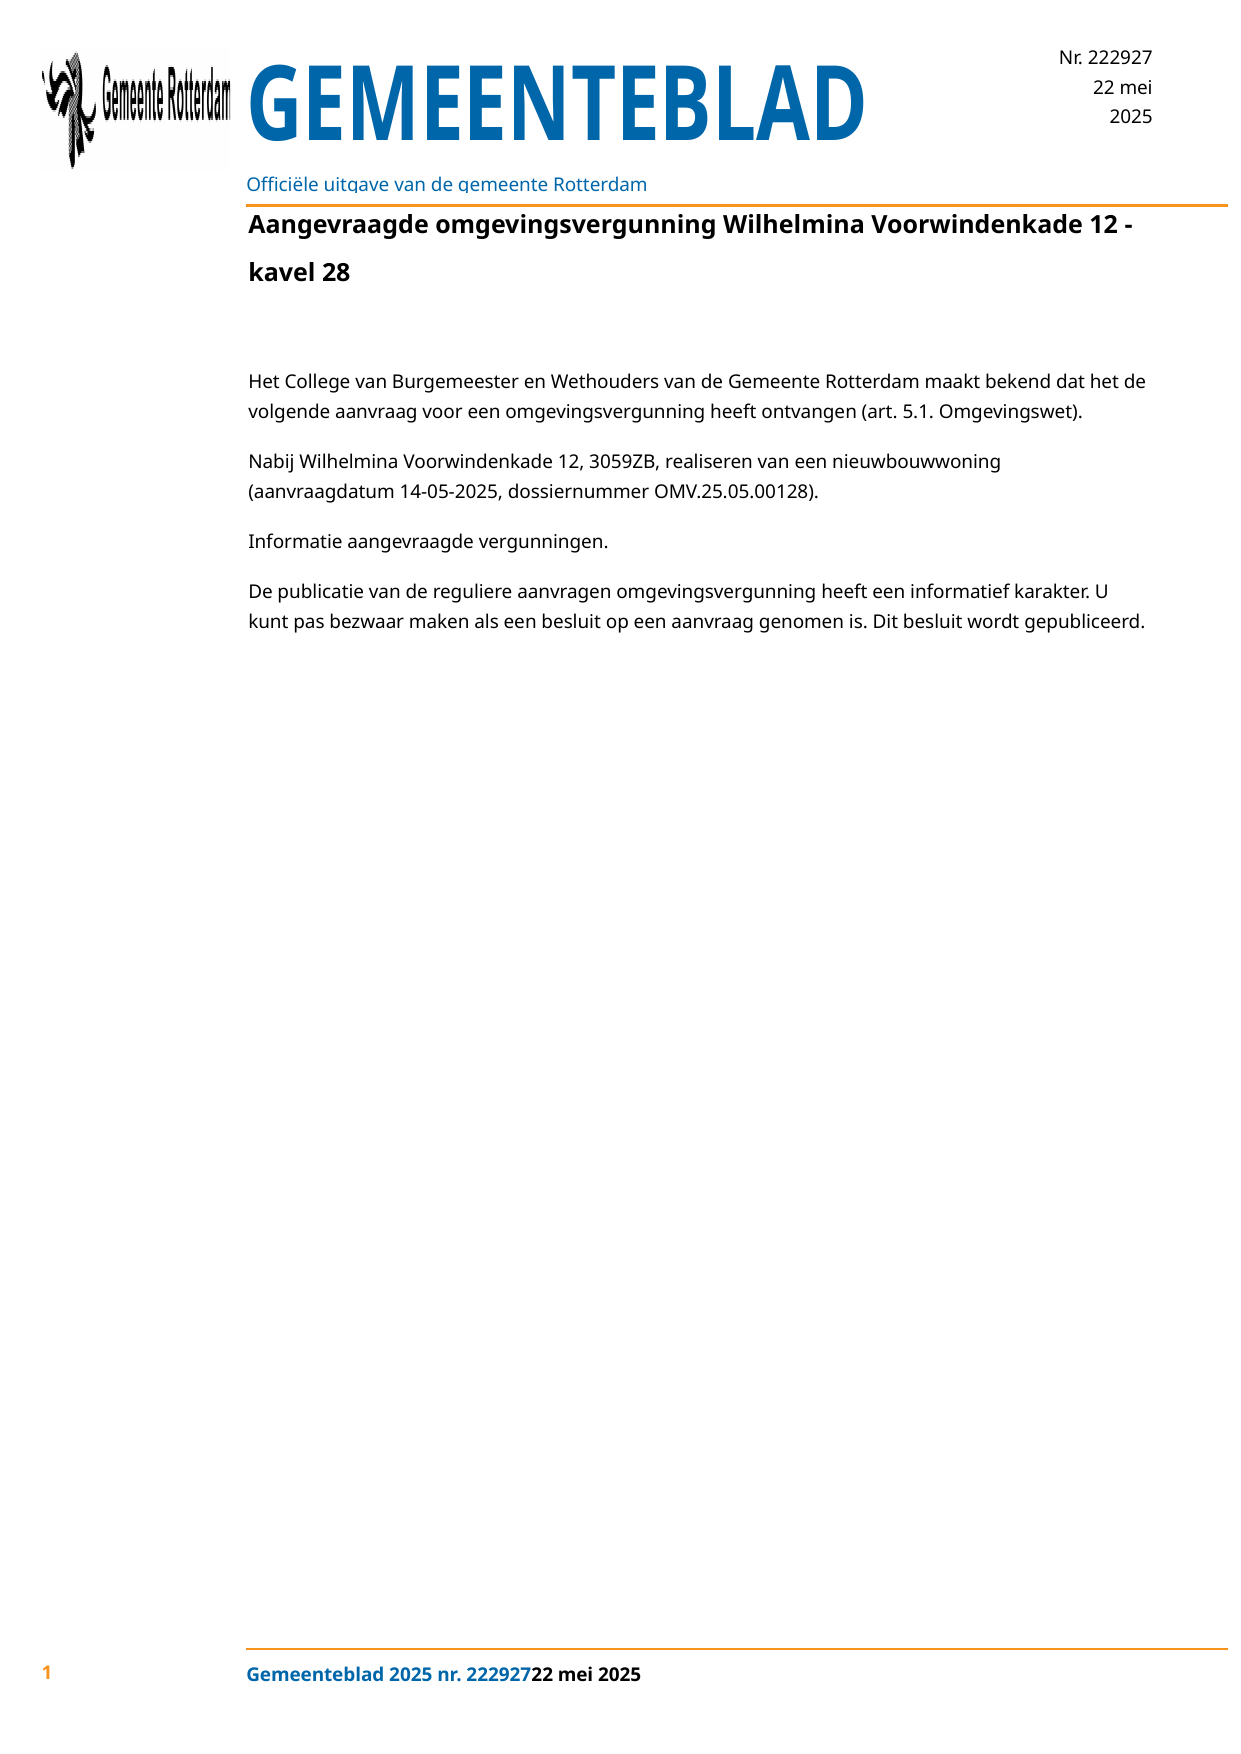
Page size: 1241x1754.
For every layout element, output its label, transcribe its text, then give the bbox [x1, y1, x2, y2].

text Nabij Wilhelmina Voorwindenkade 12, 3059ZB, realiseren van een nieuwbouwwoning (aanvraagdatum 14-05-2025, dossiernummer OMV.25.05.00128). [248, 448, 1152, 504]
text Het College van Burgemeester en Wethouders van de Gemeente Rotterdam maakt bekend dat het de volgende aanvraag voor een omgevingsvergunning heeft ontvangen (art. 5.1. Omgevingswet). [248, 368, 1152, 424]
text Informatie aangevraagde vergunningen. [248, 528, 1152, 554]
text Aangevraagde omgevingsvergunning Wilhelmina Voorwindenkade 12 - kavel 28 [248, 207, 1152, 288]
picture [41, 47, 231, 172]
text De publicatie van de reguliere aanvragen omgevingsvergunning heeft een informatief karakter. U kunt pas bezwaar maken als een besluit op een aanvraag genomen is. Dit besluit wordt gepubliceerd. [248, 579, 1152, 634]
